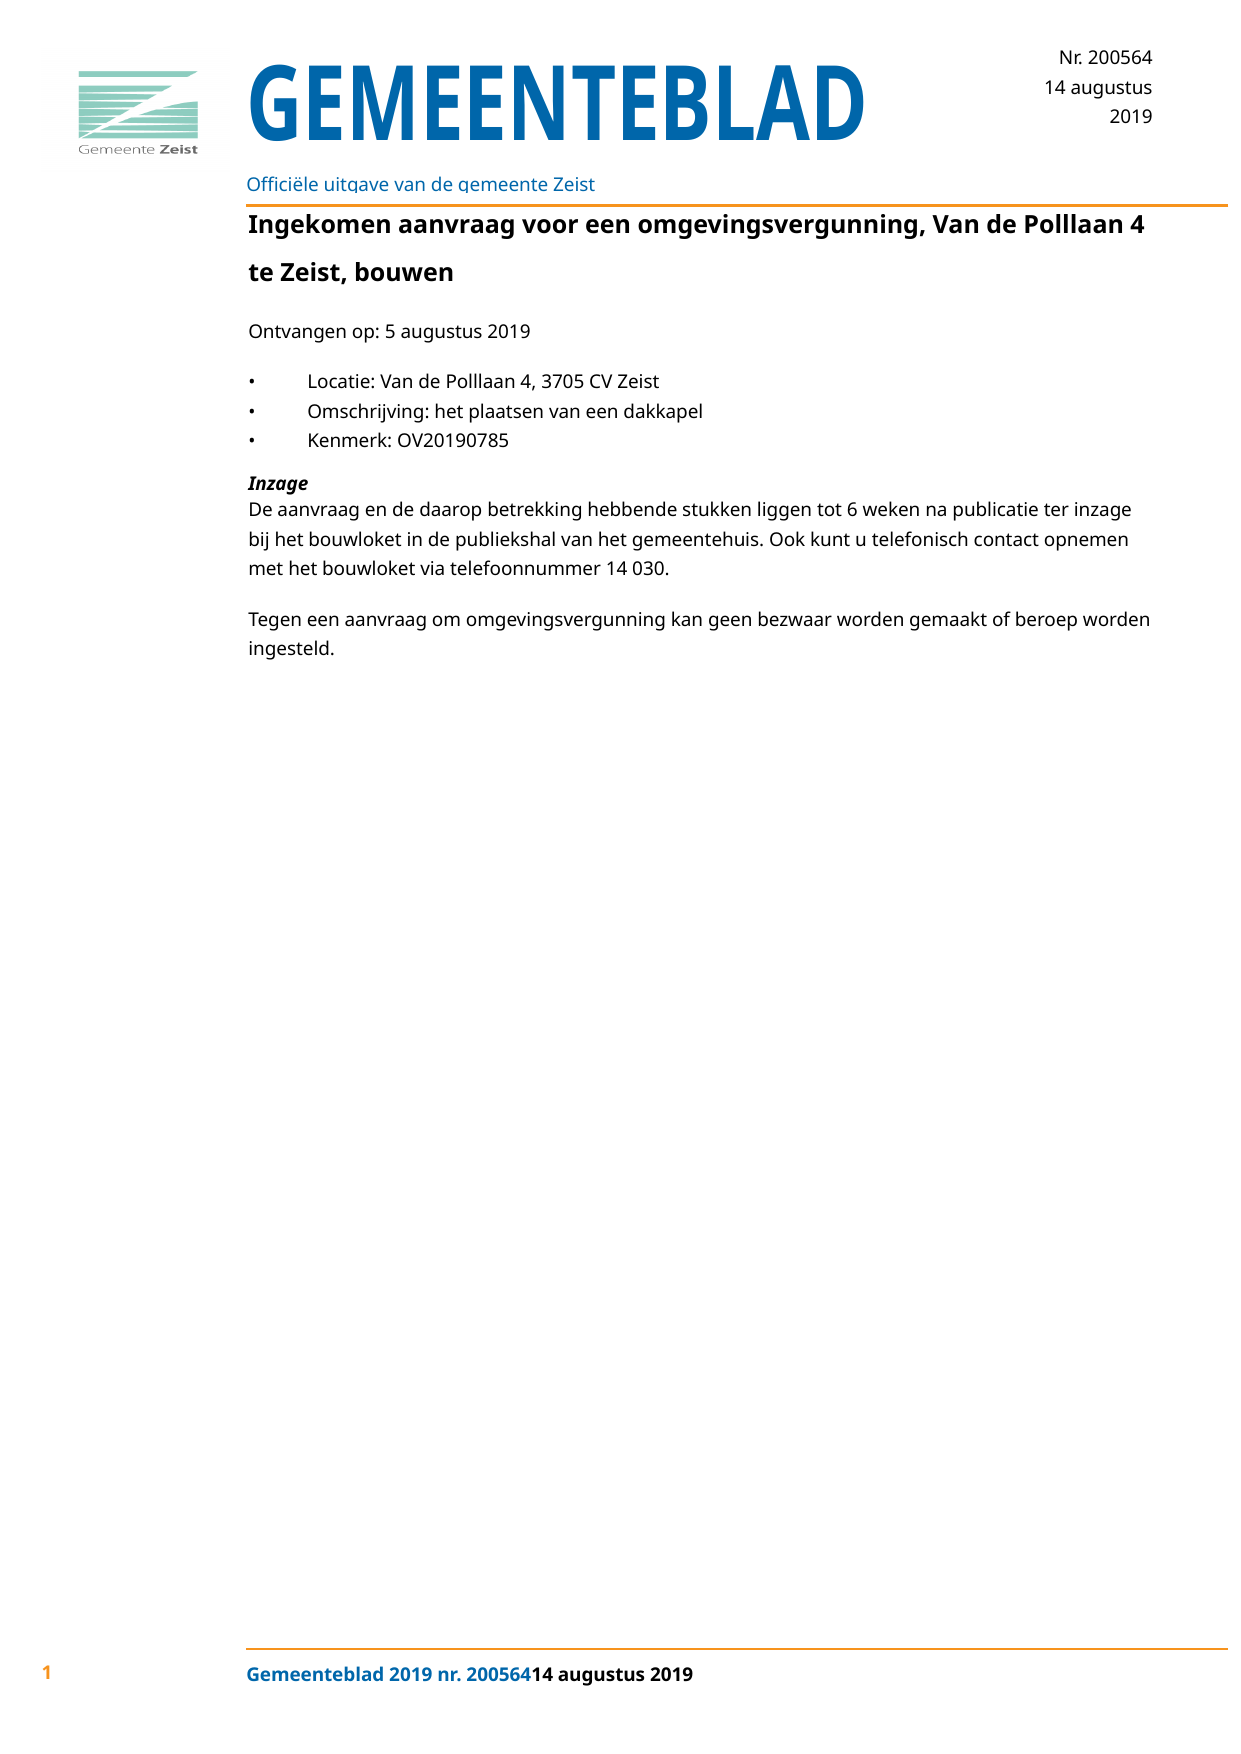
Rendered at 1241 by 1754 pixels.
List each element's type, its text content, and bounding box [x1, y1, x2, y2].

list Kenmerk: OV20190785 [248, 427, 1152, 453]
text De aanvraag en de daarop betrekking hebbende stukken liggen tot 6 weken na publicatie ter inzage bij het bouwloket in de publiekshal van het gemeentehuis. Ook kunt u telefonisch contact opnemen met het bouwloket via telefoonnummer 14 030. [248, 496, 1152, 581]
text Ontvangen op: 5 augustus 2019 [248, 318, 1152, 344]
list Omschrijving: het plaatsen van een dakkapel [248, 398, 1152, 424]
text Inzage [248, 471, 1152, 496]
text Tegen een aanvraag om omgevingsvergunning kan geen bezwaar worden gemaakt of beroep worden ingesteld. [248, 606, 1152, 661]
text Ingekomen aanvraag voor een omgevingsvergunning, Van de Polllaan 4 te Zeist, bouwen [248, 207, 1152, 288]
picture [41, 47, 231, 172]
list Locatie: Van de Polllaan 4, 3705 CV Zeist [248, 368, 1152, 394]
